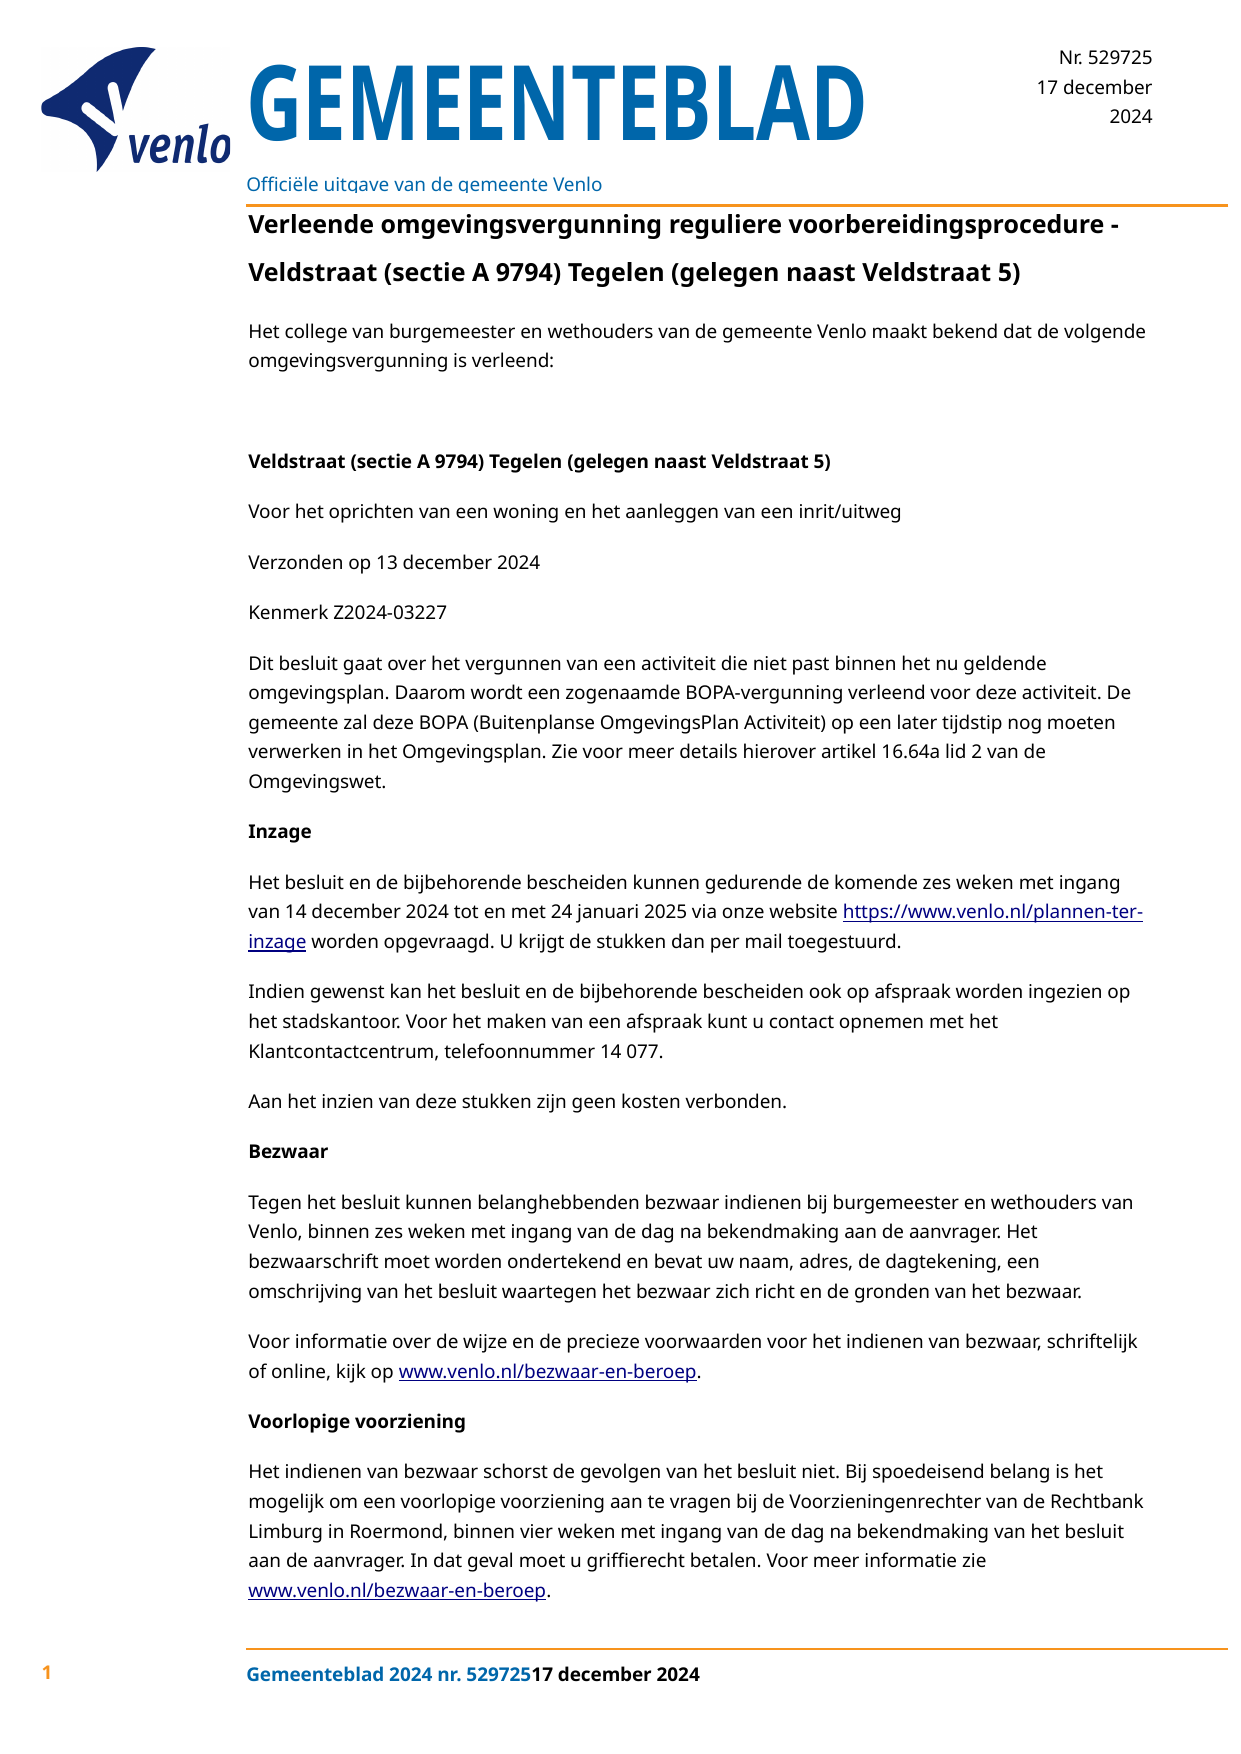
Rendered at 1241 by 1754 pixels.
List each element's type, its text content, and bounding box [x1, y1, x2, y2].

text Het college van burgemeester en wethouders van de gemeente Venlo maakt bekend dat de volgende omgevingsvergunning is verleend: [248, 318, 1152, 373]
text Dit besluit gaat over het vergunnen van een activiteit die niet past binnen het nu geldende omgevingsplan. Daarom wordt een zogenaamde BOPA-vergunning verleend voor deze activiteit. De gemeente zal deze BOPA (Buitenplanse OmgevingsPlan Activiteit) op een later tijdstip nog moeten verwerken in het Omgevingsplan. Zie voor meer details hierover artikel 16.64a lid 2 van de Omgevingswet. [248, 650, 1152, 794]
text Voor het oprichten van een woning en het aanleggen van een inrit/uitweg [248, 499, 1152, 524]
text Verzonden op 13 december 2024 [248, 549, 1152, 575]
text Tegen het besluit kunnen belanghebbenden bezwaar indienen bij burgemeester en wethouders van Venlo, binnen zes weken met ingang van de dag na bekendmaking aan de aanvrager. Het bezwaarschrift moet worden ondertekend en bevat uw naam, adres, de dagtekening, een omschrijving van het besluit waartegen het bezwaar zich richt en de gronden van het bezwaar. [248, 1189, 1152, 1304]
text Voorlopige voorziening [248, 1408, 1152, 1434]
text Het besluit en de bijbehorende bescheiden kunnen gedurende de komende zes weken met ingang van 14 december 2024 tot en met 24 januari 2025 via onze website https://www.venlo.nl/plannen-ter-inzage worden opgevraagd. U krijgt de stukken dan per mail toegestuurd. [248, 869, 1152, 954]
text Bezwaar [248, 1139, 1152, 1164]
text Inzage [248, 819, 1152, 844]
picture [41, 47, 231, 172]
text Indien gewenst kan het besluit en de bijbehorende bescheiden ook op afspraak worden ingezien op het stadskantoor. Voor het maken van een afspraak kunt u contact opnemen met het Klantcontactcentrum, telefoonnummer 14 077. [248, 979, 1152, 1064]
text Aan het inzien van deze stukken zijn geen kosten verbonden. [248, 1088, 1152, 1114]
text Kenmerk Z2024-03227 [248, 599, 1152, 625]
text Verleende omgevingsvergunning reguliere voorbereidingsprocedure - Veldstraat (sectie A 9794) Tegelen (gelegen naast Veldstraat 5) [248, 207, 1152, 288]
text Veldstraat (sectie A 9794) Tegelen (gelegen naast Veldstraat 5) [248, 448, 1152, 474]
text Het indienen van bezwaar schorst de gevolgen van het besluit niet. Bij spoedeisend belang is het mogelijk om een voorlopige voorziening aan te vragen bij de Voorzieningenrechter van de Rechtbank Limburg in Roermond, binnen vier weken met ingang van de dag na bekendmaking van het besluit aan de aanvrager. In dat geval moet u griffierecht betalen. Voor meer informatie zie www.venlo.nl/bezwaar-en-beroep. [248, 1459, 1152, 1603]
text Voor informatie over de wijze en de precieze voorwaarden voor het indienen van bezwaar, schriftelijk of online, kijk op www.venlo.nl/bezwaar-en-beroep. [248, 1328, 1152, 1384]
